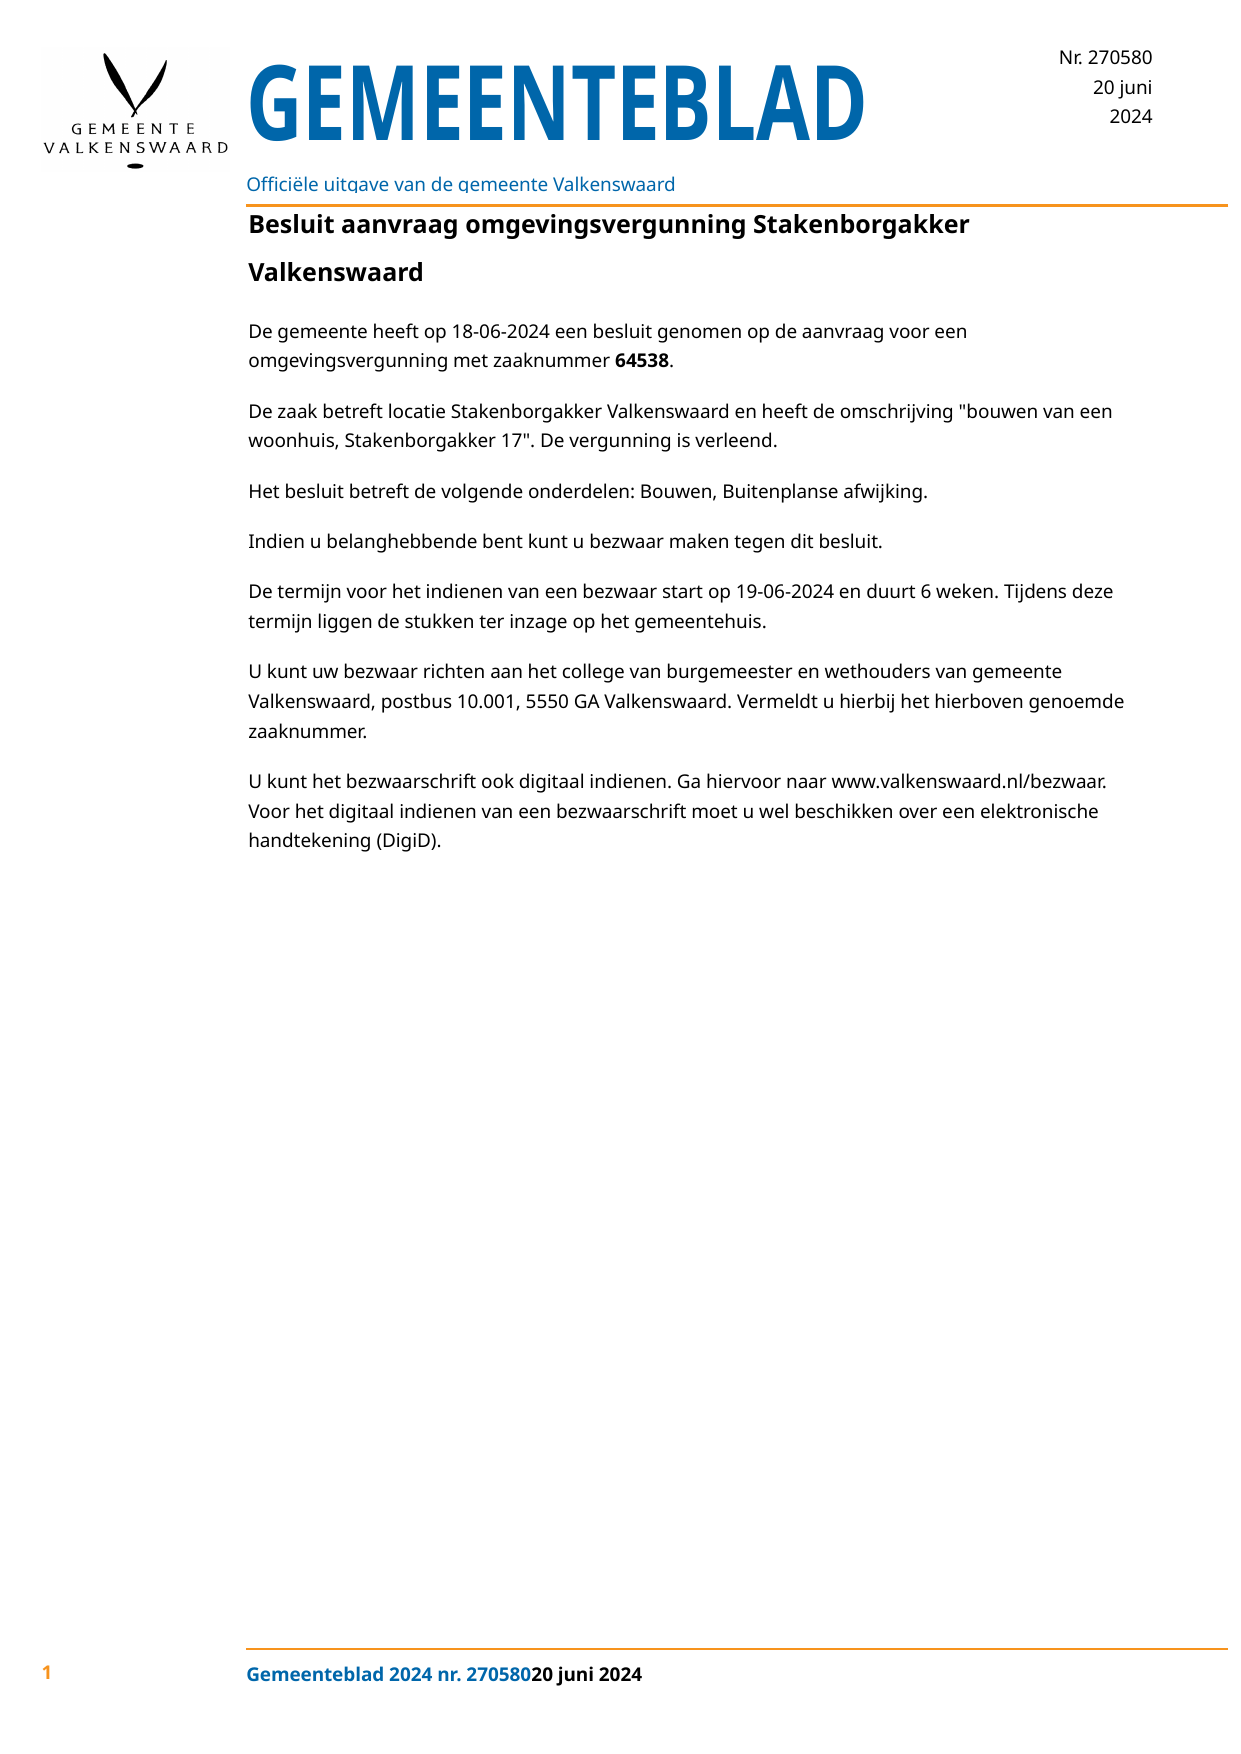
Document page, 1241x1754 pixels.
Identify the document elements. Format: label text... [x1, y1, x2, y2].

text De gemeente heeft op 18-06-2024 een besluit genomen op de aanvraag voor een omgevingsvergunning met zaaknummer 64538. [248, 318, 1152, 373]
text Het besluit betreft de volgende onderdelen: Bouwen, Buitenplanse afwijking. [248, 478, 1152, 504]
picture [41, 47, 231, 172]
text Besluit aanvraag omgevingsvergunning Stakenborgakker Valkenswaard [248, 207, 1152, 288]
text De termijn voor het indienen van een bezwaar start op 19-06-2024 en duurt 6 weken. Tijdens deze termijn liggen de stukken ter inzage op het gemeentehuis. [248, 579, 1152, 634]
text De zaak betreft locatie Stakenborgakker Valkenswaard en heeft de omschrijving "bouwen van een woonhuis, Stakenborgakker 17". De vergunning is verleend. [248, 398, 1152, 453]
text U kunt het bezwaarschrift ook digitaal indienen. Ga hiervoor naar www.valkenswaard.nl/bezwaar. Voor het digitaal indienen van een bezwaarschrift moet u wel beschikken over een elektronische handtekening (DigiD). [248, 768, 1152, 853]
text U kunt uw bezwaar richten aan het college van burgemeester en wethouders van gemeente Valkenswaard, postbus 10.001, 5550 GA Valkenswaard. Vermeldt u hierbij het hierboven genoemde zaaknummer. [248, 659, 1152, 744]
text Indien u belanghebbende bent kunt u bezwaar maken tegen dit besluit. [248, 528, 1152, 554]
